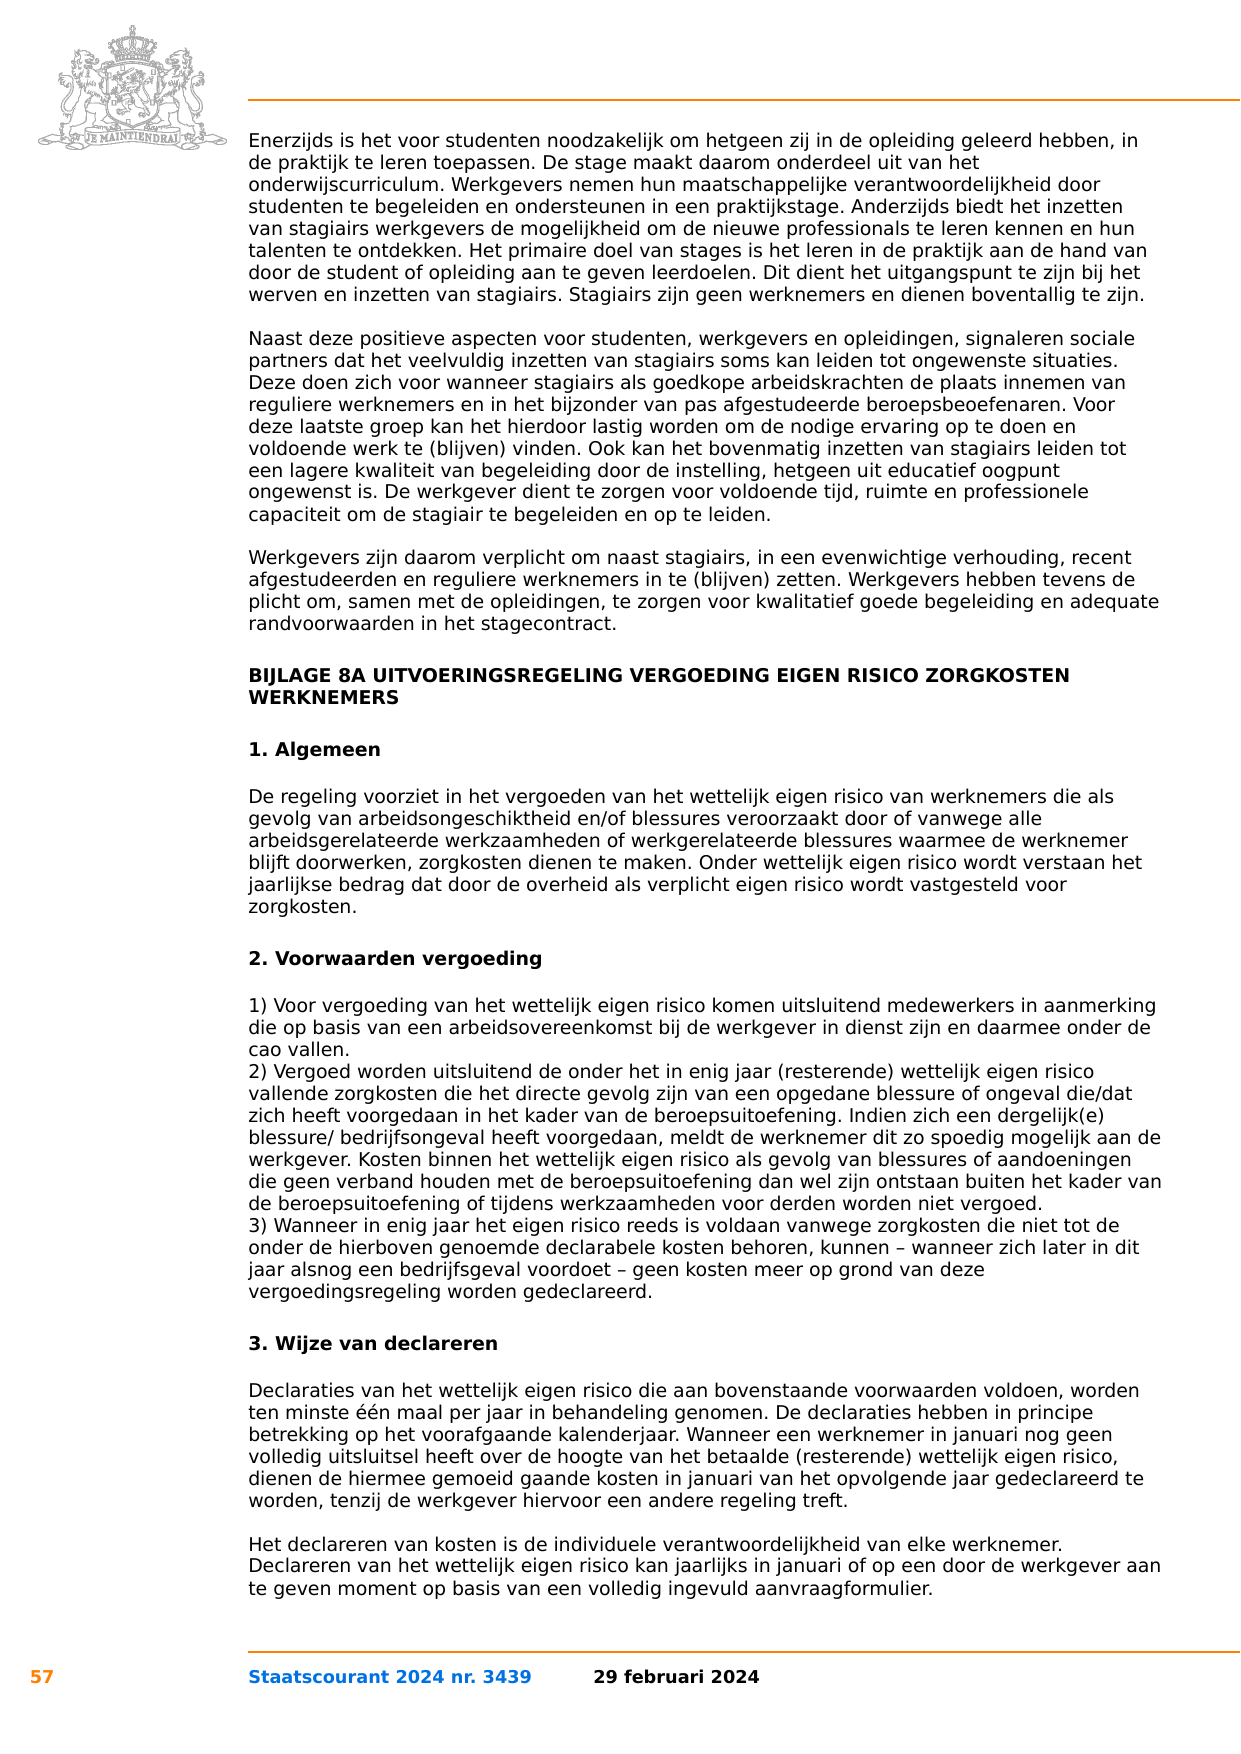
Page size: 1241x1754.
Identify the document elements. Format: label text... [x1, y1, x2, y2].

text 1) Voor vergoeding van het wettelijk eigen risico komen uitsluitend medewerkers in aanmerking die op basis van een arbeidsovereenkomst bij de werkgever in dienst zijn en daarmee onder de cao vallen. [248, 995, 1163, 1061]
text Enerzijds is het voor studenten noodzakelijk om hetgeen zij in de opleiding geleerd hebben, in de praktijk te leren toepassen. De stage maakt daarom onderdeel uit van het onderwijscurriculum. Werkgevers nemen hun maatschappelijke verantwoordelijkheid door studenten te begeleiden en ondersteunen in een praktijkstage. Anderzijds biedt het inzetten van stagiairs werkgevers de mogelijkheid om de nieuwe professionals te leren kennen en hun talenten te ontdekken. Het primaire doel van stages is het leren in de praktijk aan de hand van door de student of opleiding aan te geven leerdoelen. Dit dient het uitgangspunt te zijn bij het werven en inzetten van stagiairs. Stagiairs zijn geen werknemers en dienen boventallig te zijn. [248, 130, 1163, 306]
picture [38, 25, 227, 150]
text Naast deze positieve aspecten voor studenten, werkgevers en opleidingen, signaleren sociale partners dat het veelvuldig inzetten van stagiairs soms kan leiden tot ongewenste situaties. Deze doen zich voor wanneer stagiairs als goedkope arbeidskrachten de plaats innemen van reguliere werknemers en in het bijzonder van pas afgestudeerde beroepsbeoefenaren. Voor deze laatste groep kan het hierdoor lastig worden om de nodige ervaring op te doen en voldoende werk te (blijven) vinden. Ook kan het bovenmatig inzetten van stagiairs leiden tot een lagere kwaliteit van begeleiding door de instelling, hetgeen uit educatief oogpunt ongewenst is. De werkgever dient te zorgen voor voldoende tijd, ruimte en professionele capaciteit om de stagiair te begeleiden en op te leiden. [248, 328, 1163, 525]
text De regeling voorziet in het vergoeden van het wettelijk eigen risico van werknemers die als gevolg van arbeidsongeschiktheid en/of blessures veroorzaakt door of vanwege alle arbeidsgerelateerde werkzaamheden of werkgerelateerde blessures waarmee de werknemer blijft doorwerken, zorgkosten dienen te maken. Onder wettelijk eigen risico wordt verstaan het jaarlijkse bedrag dat door de overheid als verplicht eigen risico wordt vastgesteld voor zorgkosten. [248, 786, 1163, 918]
text 3) Wanneer in enig jaar het eigen risico reeds is voldaan vanwege zorgkosten die niet tot de onder de hierboven genoemde declarabele kosten behoren, kunnen – wanneer zich later in dit jaar alsnog een bedrijfsgeval voordoet – geen kosten meer op grond van deze vergoedingsregeling worden gedeclareerd. [248, 1215, 1163, 1303]
text Werkgevers zijn daarom verplicht om naast stagiairs, in een evenwichtige verhouding, recent afgestudeerden en reguliere werknemers in te (blijven) zetten. Werkgevers hebben tevens de plicht om, samen met de opleidingen, te zorgen voor kwalitatief goede begeleiding en adequate randvoorwaarden in het stagecontract. [248, 547, 1163, 635]
subtitle 3. Wijze van declareren [248, 1333, 1163, 1355]
subtitle BIJLAGE 8A UITVOERINGSREGELING VERGOEDING EIGEN RISICO ZORGKOSTEN WERKNEMERS [248, 665, 1163, 709]
subtitle 1. Algemeen [248, 739, 1163, 761]
text Het declareren van kosten is de individuele verantwoordelijkheid van elke werknemer. Declareren van het wettelijk eigen risico kan jaarlijks in januari of op een door de werkgever aan te geven moment op basis van een volledig ingevuld aanvraagformulier. [248, 1533, 1163, 1599]
text Declaraties van het wettelijk eigen risico die aan bovenstaande voorwaarden voldoen, worden ten minste één maal per jaar in behandeling genomen. De declaraties hebben in principe betrekking op het voorafgaande kalenderjaar. Wanneer een werknemer in januari nog geen volledig uitsluitsel heeft over de hoogte van het betaalde (resterende) wettelijk eigen risico, dienen de hiermee gemoeid gaande kosten in januari van het opvolgende jaar gedeclareerd te worden, tenzij de werkgever hiervoor een andere regeling treft. [248, 1380, 1163, 1512]
text 2) Vergoed worden uitsluitend de onder het in enig jaar (resterende) wettelijk eigen risico vallende zorgkosten die het directe gevolg zijn van een opgedane blessure of ongeval die/dat zich heeft voorgedaan in het kader van de beroepsuitoefening. Indien zich een dergelijk(e) blessure/ bedrijfsongeval heeft voorgedaan, meldt de werknemer dit zo spoedig mogelijk aan de werkgever. Kosten binnen het wettelijk eigen risico als gevolg van blessures of aandoeningen die geen verband houden met de beroepsuitoefening dan wel zijn ontstaan buiten het kader van de beroepsuitoefening of tijdens werkzaamheden voor derden worden niet vergoed. [248, 1061, 1163, 1215]
subtitle 2. Voorwaarden vergoeding [248, 948, 1163, 970]
